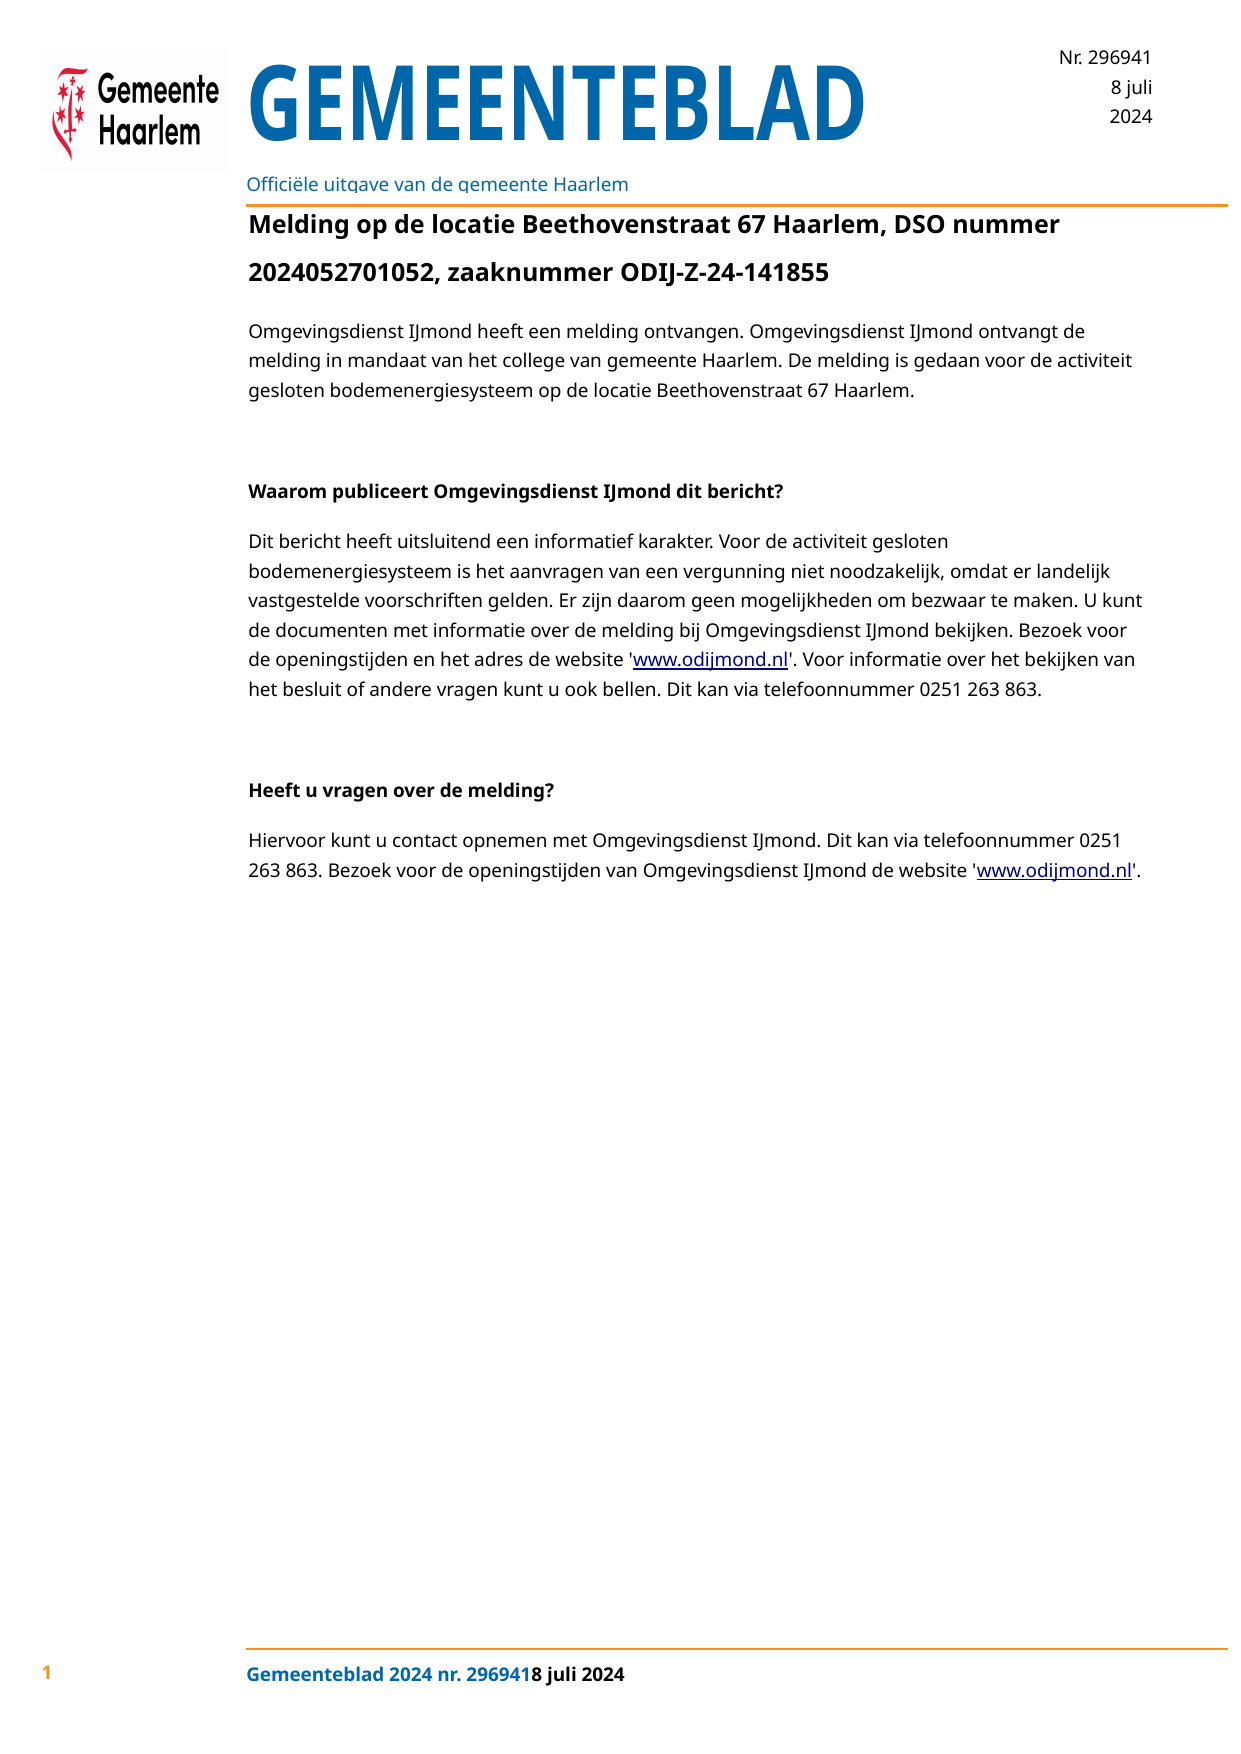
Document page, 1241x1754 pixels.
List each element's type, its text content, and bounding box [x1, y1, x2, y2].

text Heeft u vragen over de melding? [248, 777, 1152, 803]
text Melding op de locatie Beethovenstraat 67 Haarlem, DSO nummer 2024052701052, zaaknummer ODIJ-Z-24-141855 [248, 207, 1152, 288]
text Hiervoor kunt u contact opnemen met Omgevingsdienst IJmond. Dit kan via telefoonnummer 0251 263 863. Bezoek voor de openingstijden van Omgevingsdienst IJmond de website 'www.odijmond.nl'. [248, 827, 1152, 883]
picture [41, 47, 231, 172]
text Dit bericht heeft uitsluitend een informatief karakter. Voor de activiteit gesloten bodemenergiesysteem is het aanvragen van een vergunning niet noodzakelijk, omdat er landelijk vastgestelde voorschriften gelden. Er zijn daarom geen mogelijkheden om bezwaar te maken. U kunt de documenten met informatie over de melding bij Omgevingsdienst IJmond bekijken. Bezoek voor de openingstijden en het adres de website 'www.odijmond.nl'. Voor informatie over het bekijken van het besluit of andere vragen kunt u ook bellen. Dit kan via telefoonnummer 0251 263 863. [248, 528, 1152, 702]
text Omgevingsdienst IJmond heeft een melding ontvangen. Omgevingsdienst IJmond ontvangt de melding in mandaat van het college van gemeente Haarlem. De melding is gedaan voor de activiteit gesloten bodemenergiesysteem op de locatie Beethovenstraat 67 Haarlem. [248, 318, 1152, 403]
text Waarom publiceert Omgevingsdienst IJmond dit bericht? [248, 478, 1152, 504]
